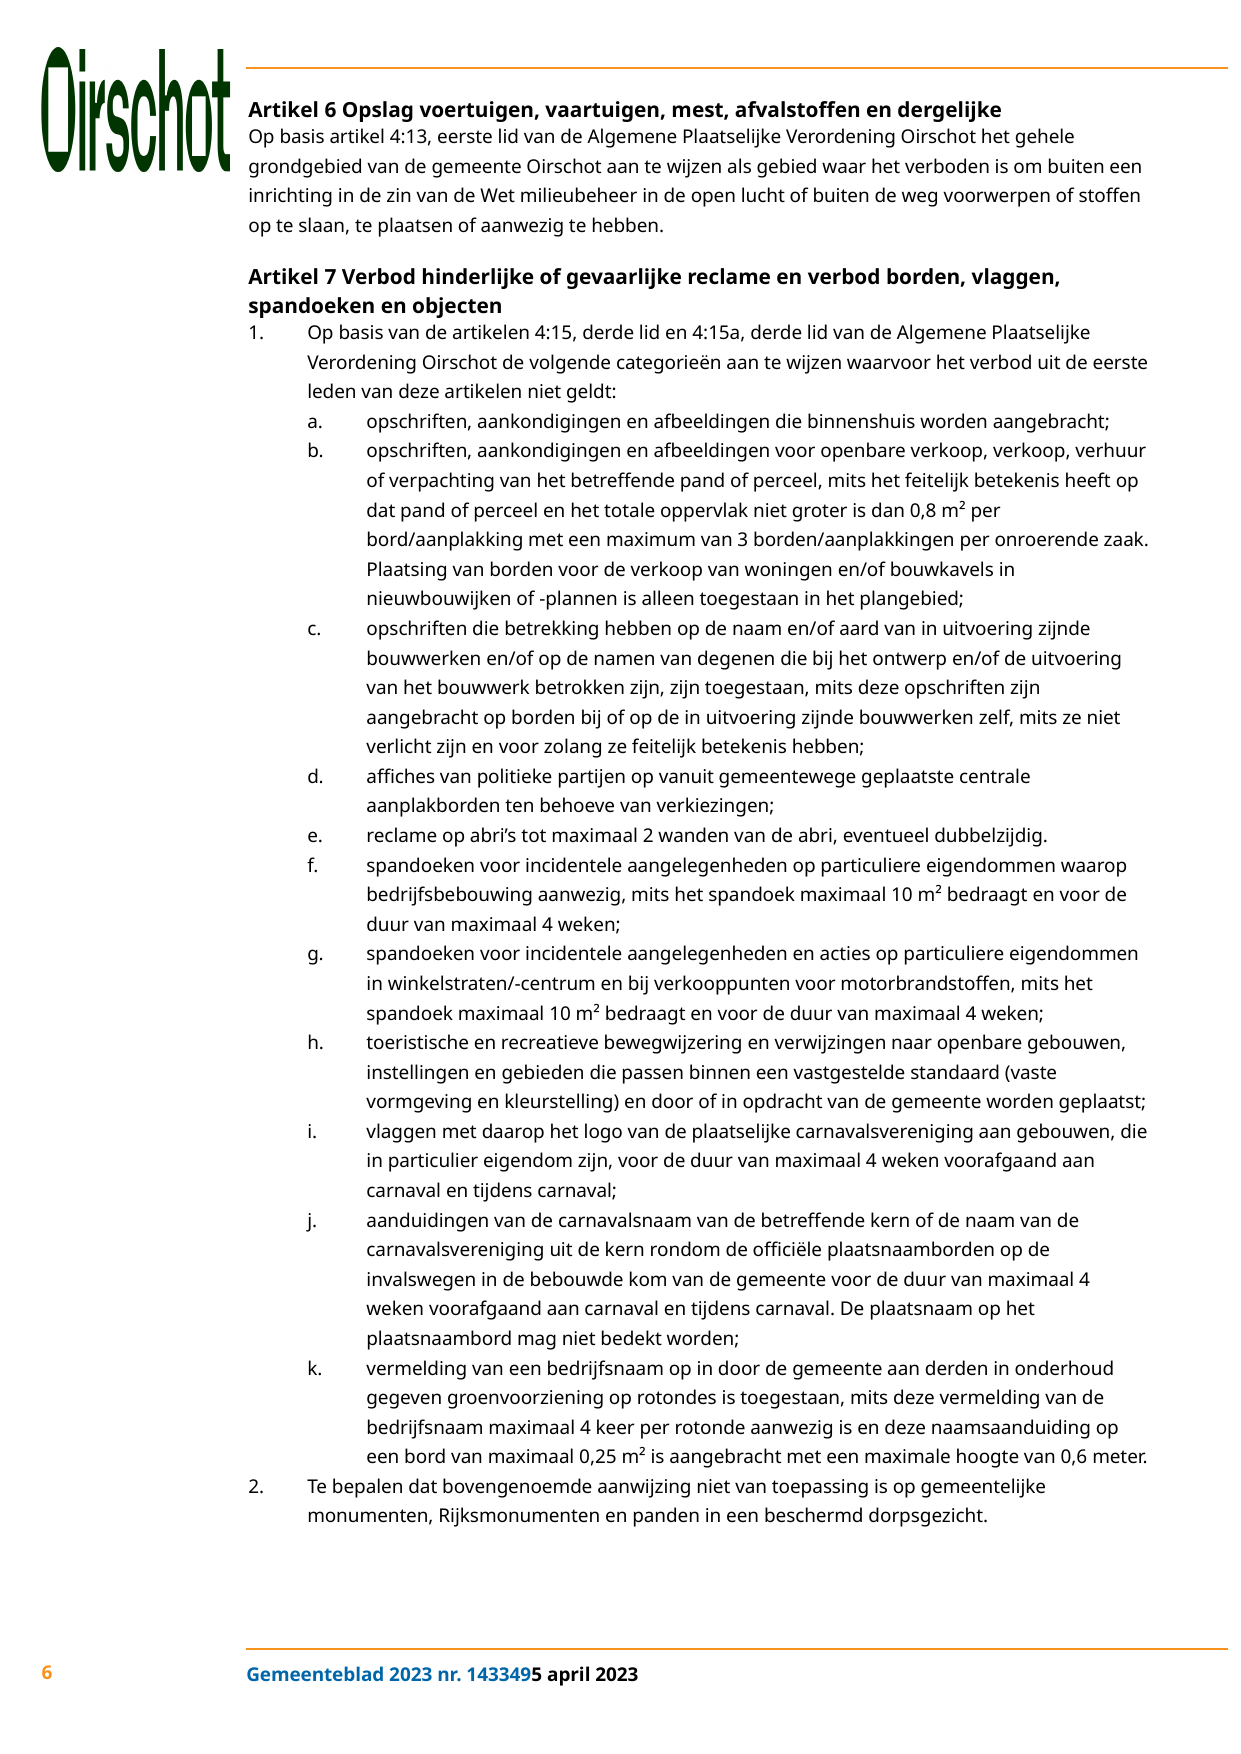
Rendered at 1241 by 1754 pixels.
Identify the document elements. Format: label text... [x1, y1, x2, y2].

list toeristische en recreatieve bewegwijzering en verwijzingen naar openbare gebouwen, instellingen en gebieden die passen binnen een vastgestelde standaard (vaste vormgeving en kleurstelling) en door of in opdracht van de gemeente worden geplaatst; [307, 1029, 1152, 1114]
picture [41, 47, 231, 172]
list aanduidingen van de carnavalsnaam van de betreffende kern of de naam van de carnavalsvereniging uit de kern rondom de officiële plaatsnaamborden op de invalswegen in de bebouwde kom van de gemeente voor de duur van maximaal 4 weken voorafgaand aan carnaval en tijdens carnaval. De plaatsnaam op het plaatsnaambord mag niet bedekt worden; [307, 1207, 1152, 1351]
list Te bepalen dat bovengenoemde aanwijzing niet van toepassing is op gemeentelijke monumenten, Rijksmonumenten en panden in een beschermd dorpsgezicht. [248, 1473, 1152, 1528]
list spandoeken voor incidentele aangelegenheden op particuliere eigendommen waarop bedrijfsbebouwing aanwezig, mits het spandoek maximaal 10 m² bedraagt en voor de duur van maximaal 4 weken; [307, 852, 1152, 937]
list Op basis van de artikelen 4:15, derde lid en 4:15a, derde lid van de Algemene Plaatselijke Verordening Oirschot de volgende categorieën aan te wijzen waarvoor het verbod uit de eerste leden van deze artikelen niet geldt: [248, 319, 1152, 404]
list spandoeken voor incidentele aangelegenheden en acties op particuliere eigendommen in winkelstraten/-centrum en bij verkooppunten voor motorbrandstoffen, mits het spandoek maximaal 10 m² bedraagt en voor de duur van maximaal 4 weken; [307, 941, 1152, 1025]
list opschriften die betrekking hebben op de naam en/of aard van in uitvoering zijnde bouwwerken en/of op de namen van degenen die bij het ontwerp en/of de uitvoering van het bouwwerk betrokken zijn, zijn toegestaan, mits deze opschriften zijn aangebracht op borden bij of op de in uitvoering zijnde bouwwerken zelf, mits ze niet verlicht zijn en voor zolang ze feitelijk betekenis hebben; [307, 615, 1152, 759]
text Artikel 6 Opslag voertuigen, vaartuigen, mest, afvalstoffen en dergelijke [248, 95, 1152, 123]
list vermelding van een bedrijfsnaam op in door de gemeente aan derden in onderhoud gegeven groenvoorziening op rotondes is toegestaan, mits deze vermelding van de bedrijfsnaam maximaal 4 keer per rotonde aanwezig is en deze naamsaanduiding op een bord van maximaal 0,25 m² is aangebracht met een maximale hoogte van 0,6 meter. [307, 1355, 1152, 1469]
text Artikel 7 Verbod hinderlijke of gevaarlijke reclame en verbod borden, vlaggen, spandoeken en objecten [248, 262, 1152, 319]
list affiches van politieke partijen op vanuit gemeentewege geplaatste centrale aanplakborden ten behoeve van verkiezingen; [307, 763, 1152, 818]
list opschriften, aankondigingen en afbeeldingen voor openbare verkoop, verkoop, verhuur of verpachting van het betreffende pand of perceel, mits het feitelijk betekenis heeft op dat pand of perceel en het totale oppervlak niet groter is dan 0,8 m² per bord/aanplakking met een maximum van 3 borden/aanplakkingen per onroerende zaak. Plaatsing van borden voor de verkoop van woningen en/of bouwkavels in nieuwbouwijken of -plannen is alleen toegestaan in het plangebied; [307, 438, 1152, 611]
text Op basis artikel 4:13, eerste lid van de Algemene Plaatselijke Verordening Oirschot het gehele grondgebied van de gemeente Oirschot aan te wijzen als gebied waar het verboden is om buiten een inrichting in de zin van de Wet milieubeheer in de open lucht of buiten de weg voorwerpen of stoffen op te slaan, te plaatsen of aanwezig te hebben. [248, 123, 1152, 238]
list reclame op abri’s tot maximaal 2 wanden van de abri, eventueel dubbelzijdig. [307, 822, 1152, 848]
list vlaggen met daarop het logo van de plaatselijke carnavalsvereniging aan gebouwen, die in particulier eigendom zijn, voor de duur van maximaal 4 weken voorafgaand aan carnaval en tijdens carnaval; [307, 1118, 1152, 1203]
list opschriften, aankondigingen en afbeeldingen die binnenshuis worden aangebracht; [307, 408, 1152, 434]
